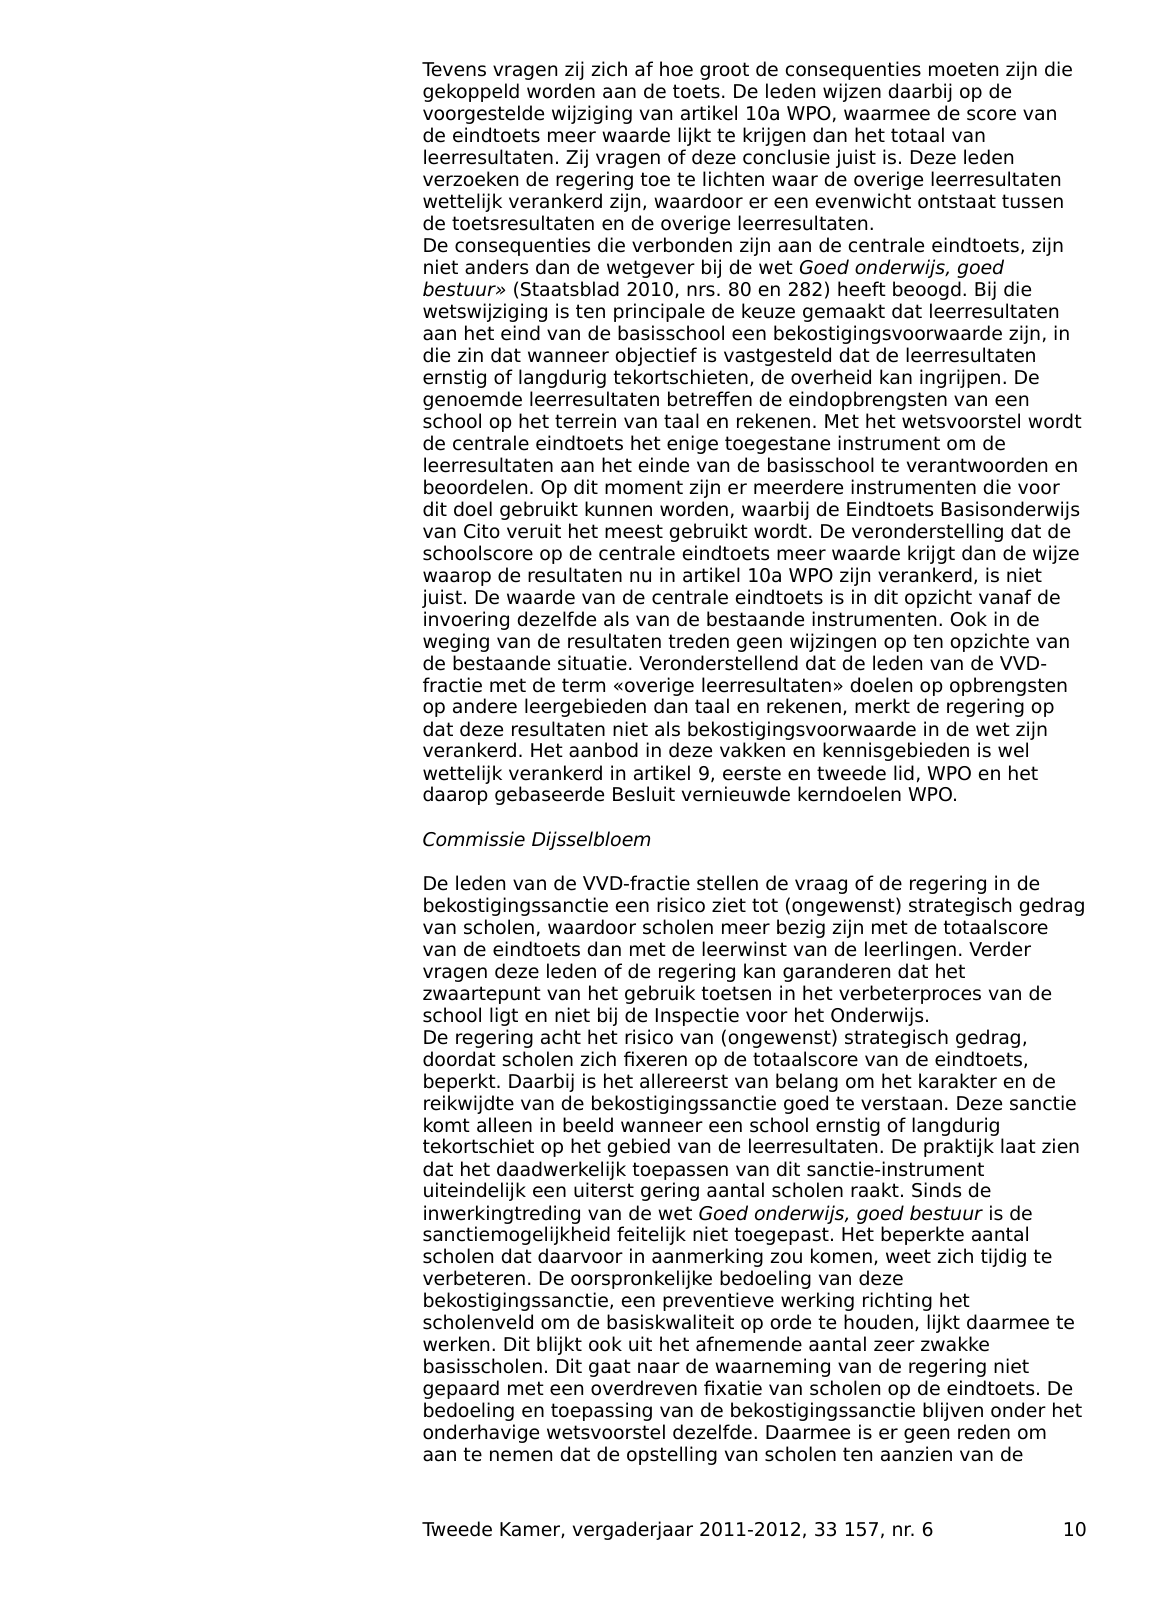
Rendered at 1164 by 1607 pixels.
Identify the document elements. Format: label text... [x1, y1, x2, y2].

text De leden van de VVD-fractie stellen de vraag of de regering in de bekostigingssanctie een risico ziet tot (ongewenst) strategisch gedrag van scholen, waardoor scholen meer bezig zijn met de totaalscore van de eindtoets dan met de leerwinst van de leerlingen. Verder vragen deze leden of de regering kan garanderen dat het zwaartepunt van het gebruik toetsen in het verbeterproces van de school ligt en niet bij de Inspectie voor het Onderwijs. [422, 873, 1087, 1027]
text Tevens vragen zij zich af hoe groot de consequenties moeten zijn die gekoppeld worden aan de toets. De leden wijzen daarbij op de voorgestelde wijziging van artikel 10a WPO, waarmee de score van de eindtoets meer waarde lijkt te krijgen dan het totaal van leerresultaten. Zij vragen of deze conclusie juist is. Deze leden verzoeken de regering toe te lichten waar de overige leerresultaten wettelijk verankerd zijn, waardoor er een evenwicht ontstaat tussen de toetsresultaten en de overige leerresultaten. [422, 59, 1087, 235]
subtitle Commissie Dijsselbloem [422, 828, 1087, 851]
text De regering acht het risico van (ongewenst) strategisch gedrag, doordat scholen zich fixeren op de totaalscore van de eindtoets, beperkt. Daarbij is het allereerst van belang om het karakter en de reikwijdte van de bekostigingssanctie goed te verstaan. Deze sanctie komt alleen in beeld wanneer een school ernstig of langdurig tekortschiet op het gebied van de leerresultaten. De praktijk laat zien dat het daadwerkelijk toepassen van dit sanctie-instrument uiteindelijk een uiterst gering aantal scholen raakt. Sinds de inwerkingtreding van de wet Goed onderwijs, goed bestuur is de sanctiemogelijkheid feitelijk niet toegepast. Het beperkte aantal scholen dat daarvoor in aanmerking zou komen, weet zich tijdig te verbeteren. De oorspronkelijke bedoeling van deze bekostigingssanctie, een preventieve werking richting het scholenveld om de basiskwaliteit op orde te houden, lijkt daarmee te werken. Dit blijkt ook uit het afnemende aantal zeer zwakke basisscholen. Dit gaat naar de waarneming van de regering niet gepaard met een overdreven fixatie van scholen op de eindtoets. De bedoeling en toepassing van de bekostigingssanctie blijven onder het onderhavige wetsvoorstel dezelfde. Daarmee is er geen reden om aan te nemen dat de opstelling van scholen ten aanzien van de [422, 1027, 1087, 1466]
text De consequenties die verbonden zijn aan de centrale eindtoets, zijn niet anders dan de wetgever bij de wet Goed onderwijs, goed bestuur» (Staatsblad 2010, nrs. 80 en 282) heeft beoogd. Bij die wetswijziging is ten principale de keuze gemaakt dat leerresultaten aan het eind van de basisschool een bekostigingsvoorwaarde zijn, in die zin dat wanneer objectief is vastgesteld dat de leerresultaten ernstig of langdurig tekortschieten, de overheid kan ingrijpen. De genoemde leerresultaten betreffen de eindopbrengsten van een school op het terrein van taal en rekenen. Met het wetsvoorstel wordt de centrale eindtoets het enige toegestane instrument om de leerresultaten aan het einde van de basisschool te verantwoorden en beoordelen. Op dit moment zijn er meerdere instrumenten die voor dit doel gebruikt kunnen worden, waarbij de Eindtoets Basisonderwijs van Cito veruit het meest gebruikt wordt. De veronderstelling dat de schoolscore op de centrale eindtoets meer waarde krijgt dan de wijze waarop de resultaten nu in artikel 10a WPO zijn verankerd, is niet juist. De waarde van de centrale eindtoets is in dit opzicht vanaf de invoering dezelfde als van de bestaande instrumenten. Ook in de weging van de resultaten treden geen wijzingen op ten opzichte van de bestaande situatie. Veronderstellend dat de leden van de VVD-fractie met de term «overige leerresultaten» doelen op opbrengsten op andere leergebieden dan taal en rekenen, merkt de regering op dat deze resultaten niet als bekostigingsvoorwaarde in de wet zijn verankerd. Het aanbod in deze vakken en kennisgebieden is wel wettelijk verankerd in artikel 9, eerste en tweede lid, WPO en het daarop gebaseerde Besluit vernieuwde kerndoelen WPO. [422, 235, 1087, 806]
